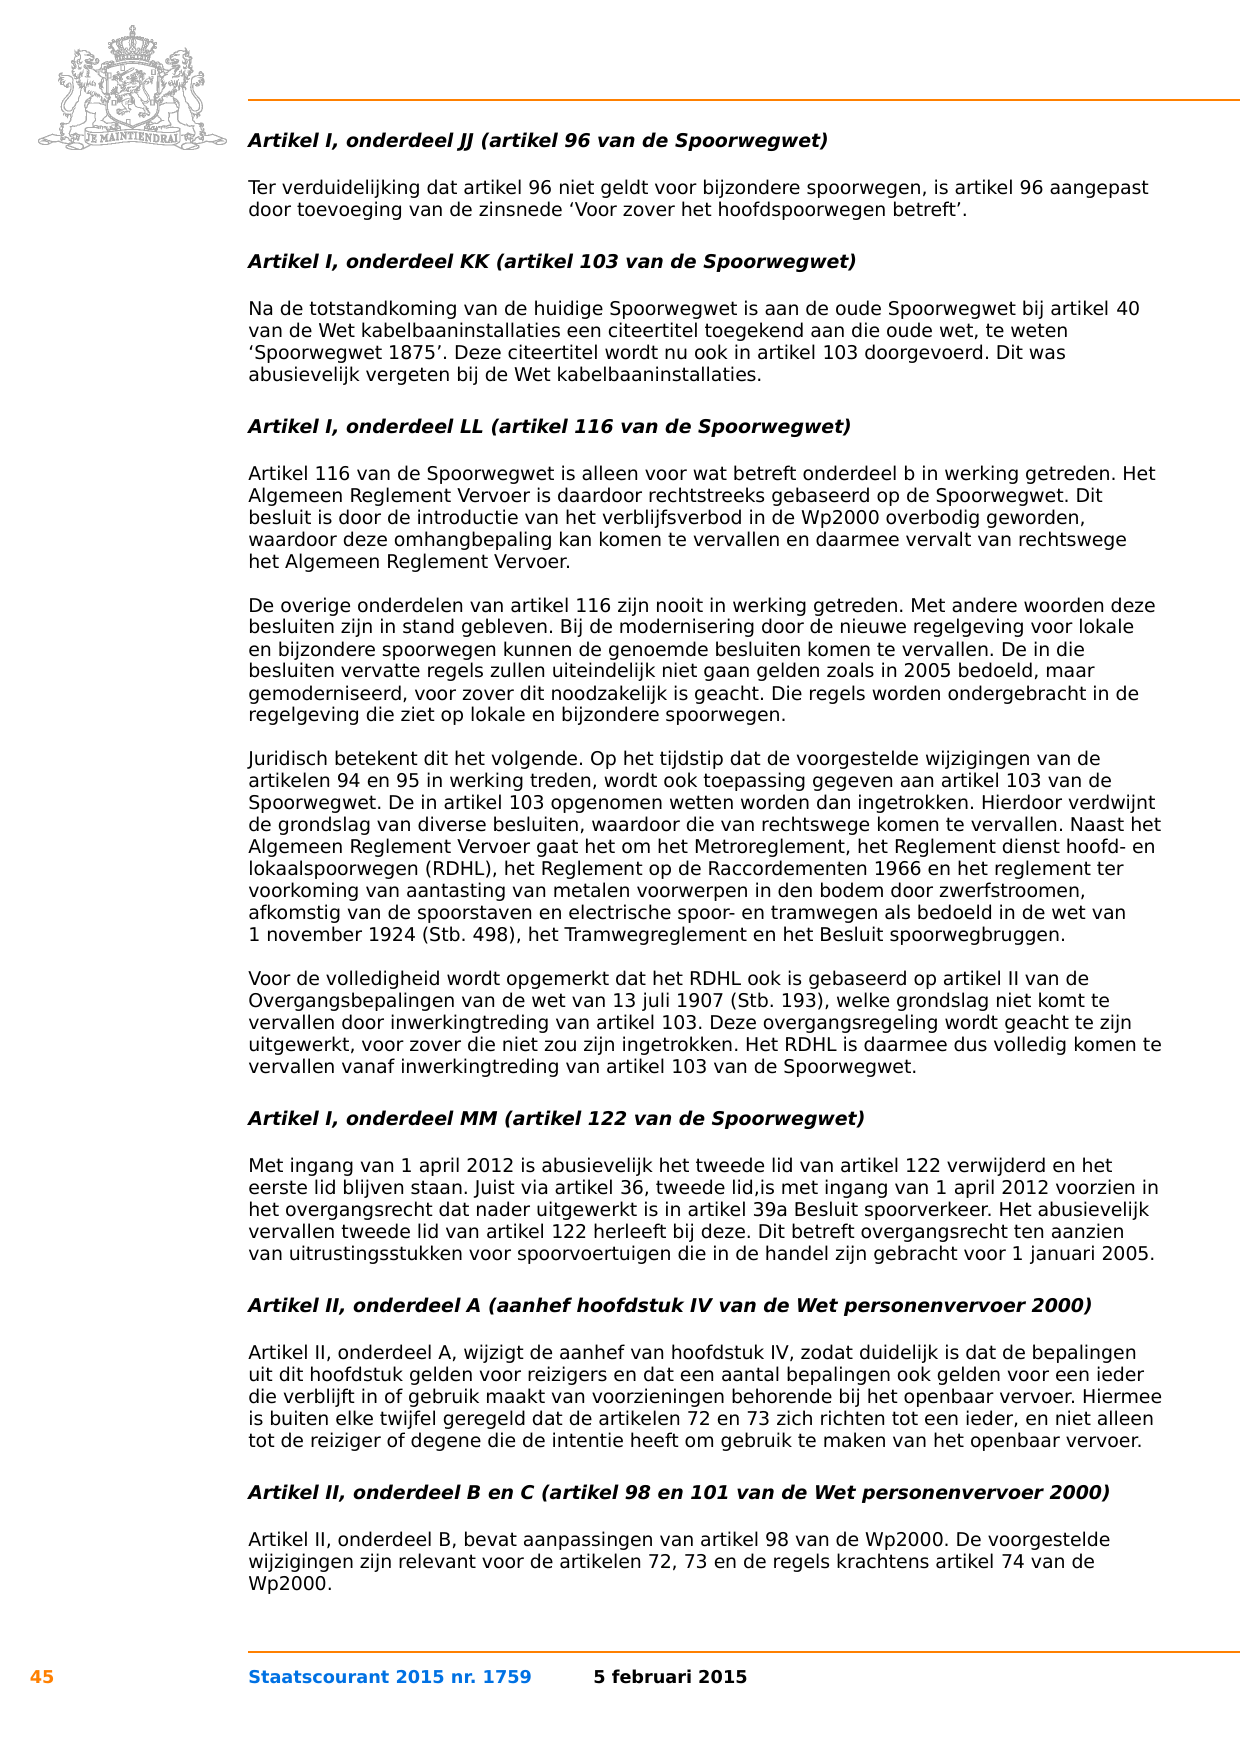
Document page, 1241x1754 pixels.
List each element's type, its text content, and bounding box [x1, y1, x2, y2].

subtitle Artikel II, onderdeel A (aanhef hoofdstuk IV van de Wet personenvervoer 2000) [248, 1295, 1163, 1317]
picture [38, 25, 227, 150]
text Ter verduidelijking dat artikel 96 niet geldt voor bijzondere spoorwegen, is artikel 96 aangepast door toevoeging van de zinsnede ‘Voor zover het hoofdspoorwegen betreft’. [248, 177, 1163, 221]
text Juridisch betekent dit het volgende. Op het tijdstip dat de voorgestelde wijzigingen van de artikelen 94 en 95 in werking treden, wordt ook toepassing gegeven aan artikel 103 van de Spoorwegwet. De in artikel 103 opgenomen wetten worden dan ingetrokken. Hierdoor verdwijnt de grondslag van diverse besluiten, waardoor die van rechtswege komen te vervallen. Naast het Algemeen Reglement Vervoer gaat het om het Metroreglement, het Reglement dienst hoofd- en lokaalspoorwegen (RDHL), het Reglement op de Raccordementen 1966 en het reglement ter voorkoming van aantasting van metalen voorwerpen in den bodem door zwerfstroomen, afkomstig van de spoorstaven en electrische spoor- en tramwegen als bedoeld in de wet van 1 november 1924 (Stb. 498), het Tramwegreglement en het Besluit spoorwegbruggen. [248, 748, 1163, 946]
text Voor de volledigheid wordt opgemerkt dat het RDHL ook is gebaseerd op artikel II van de Overgangsbepalingen van de wet van 13 juli 1907 (Stb. 193), welke grondslag niet komt te vervallen door inwerkingtreding van artikel 103. Deze overgangsregeling wordt geacht te zijn uitgewerkt, voor zover die niet zou zijn ingetrokken. Het RDHL is daarmee dus volledig komen te vervallen vanaf inwerkingtreding van artikel 103 van de Spoorwegwet. [248, 968, 1163, 1078]
subtitle Artikel I, onderdeel JJ (artikel 96 van de Spoorwegwet) [248, 130, 1163, 152]
subtitle Artikel I, onderdeel LL (artikel 116 van de Spoorwegwet) [248, 416, 1163, 438]
text Na de totstandkoming van de huidige Spoorwegwet is aan de oude Spoorwegwet bij artikel 40 van de Wet kabelbaaninstallaties een citeertitel toegekend aan die oude wet, te weten ‘Spoorwegwet 1875’. Deze citeertitel wordt nu ook in artikel 103 doorgevoerd. Dit was abusievelijk vergeten bij de Wet kabelbaaninstallaties. [248, 298, 1163, 386]
subtitle Artikel I, onderdeel KK (artikel 103 van de Spoorwegwet) [248, 251, 1163, 273]
subtitle Artikel I, onderdeel MM (artikel 122 van de Spoorwegwet) [248, 1108, 1163, 1130]
text Artikel II, onderdeel A, wijzigt de aanhef van hoofdstuk IV, zodat duidelijk is dat de bepalingen uit dit hoofdstuk gelden voor reizigers en dat een aantal bepalingen ook gelden voor een ieder die verblijft in of gebruik maakt van voorzieningen behorende bij het openbaar vervoer. Hiermee is buiten elke twijfel geregeld dat de artikelen 72 en 73 zich richten tot een ieder, en niet alleen tot de reiziger of degene die de intentie heeft om gebruik te maken van het openbaar vervoer. [248, 1342, 1163, 1452]
text Artikel 116 van de Spoorwegwet is alleen voor wat betreft onderdeel b in werking getreden. Het Algemeen Reglement Vervoer is daardoor rechtstreeks gebaseerd op de Spoorwegwet. Dit besluit is door de introductie van het verblijfsverbod in de Wp2000 overbodig geworden, waardoor deze omhangbepaling kan komen te vervallen en daarmee vervalt van rechtswege het Algemeen Reglement Vervoer. [248, 463, 1163, 573]
subtitle Artikel II, onderdeel B en C (artikel 98 en 101 van de Wet personenvervoer 2000) [248, 1482, 1163, 1503]
text Met ingang van 1 april 2012 is abusievelijk het tweede lid van artikel 122 verwijderd en het eerste lid blijven staan. Juist via artikel 36, tweede lid,is met ingang van 1 april 2012 voorzien in het overgangsrecht dat nader uitgewerkt is in artikel 39a Besluit spoorverkeer. Het abusievelijk vervallen tweede lid van artikel 122 herleeft bij deze. Dit betreft overgangsrecht ten aanzien van uitrustingsstukken voor spoorvoertuigen die in de handel zijn gebracht voor 1 januari 2005. [248, 1155, 1163, 1265]
text De overige onderdelen van artikel 116 zijn nooit in werking getreden. Met andere woorden deze besluiten zijn in stand gebleven. Bij de modernisering door de nieuwe regelgeving voor lokale en bijzondere spoorwegen kunnen de genoemde besluiten komen te vervallen. De in die besluiten vervatte regels zullen uiteindelijk niet gaan gelden zoals in 2005 bedoeld, maar gemoderniseerd, voor zover dit noodzakelijk is geacht. Die regels worden ondergebracht in de regelgeving die ziet op lokale en bijzondere spoorwegen. [248, 594, 1163, 726]
text Artikel II, onderdeel B, bevat aanpassingen van artikel 98 van de Wp2000. De voorgestelde wijzigingen zijn relevant voor de artikelen 72, 73 en de regels krachtens artikel 74 van de Wp2000. [248, 1528, 1163, 1594]
